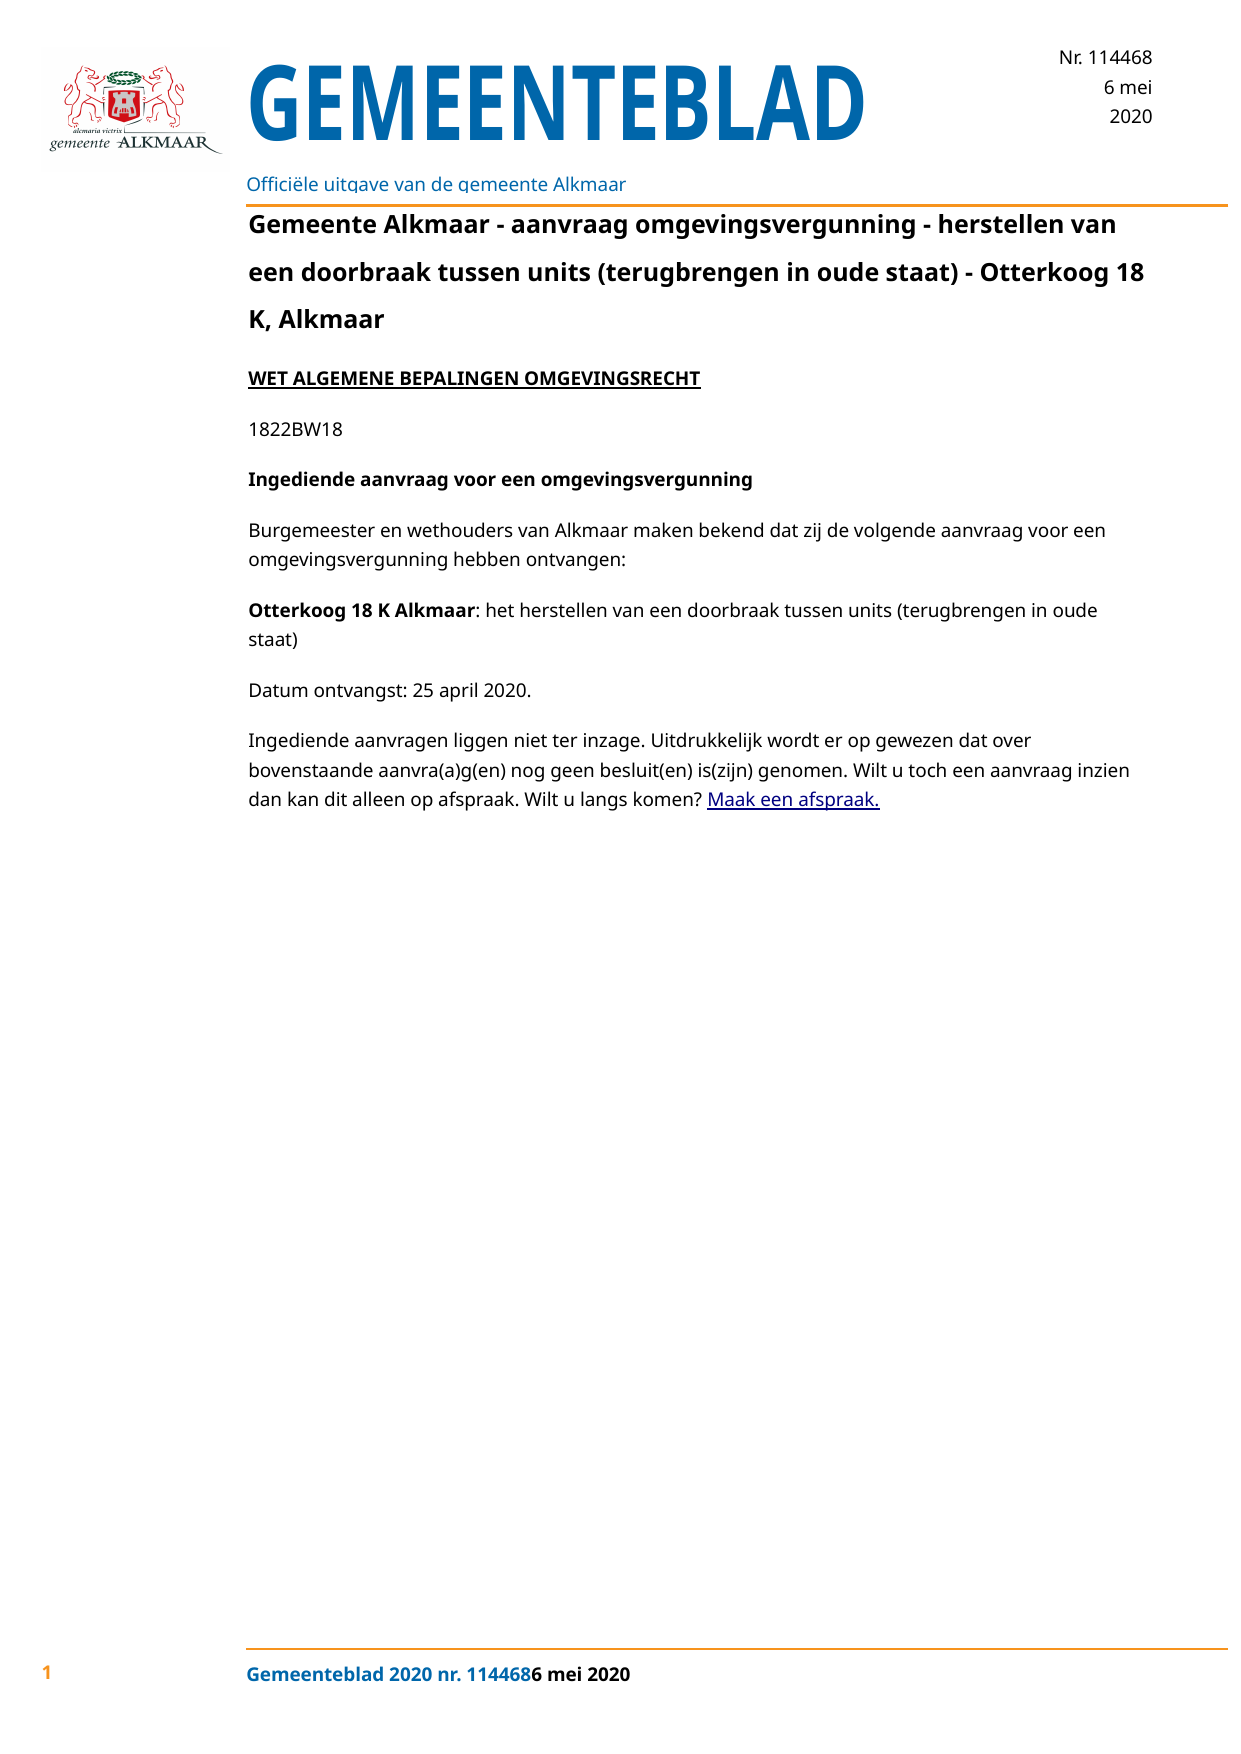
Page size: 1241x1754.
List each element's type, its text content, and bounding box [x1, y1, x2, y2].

text Otterkoog 18 K Alkmaar: het herstellen van een doorbraak tussen units (terugbrengen in oude staat) [248, 597, 1152, 652]
text 1822BW18 [248, 416, 1152, 442]
text Ingediende aanvragen liggen niet ter inzage. Uitdrukkelijk wordt er op gewezen dat over bovenstaande aanvra(a)g(en) nog geen besluit(en) is(zijn) genomen. Wilt u toch een aanvraag inzien dan kan dit alleen op afspraak. Wilt u langs komen? Maak een afspraak. [248, 727, 1152, 812]
text Burgemeester en wethouders van Alkmaar maken bekend dat zij de volgende aanvraag voor een omgevingsvergunning hebben ontvangen: [248, 517, 1152, 572]
text Datum ontvangst: 25 april 2020. [248, 677, 1152, 702]
picture [41, 47, 231, 172]
text WET ALGEMENE BEPALINGEN OMGEVINGSRECHT [248, 366, 1152, 391]
text Ingediende aanvraag voor een omgevingsvergunning [248, 466, 1152, 492]
text Gemeente Alkmaar - aanvraag omgevingsvergunning - herstellen van een doorbraak tussen units (terugbrengen in oude staat) - Otterkoog 18 K, Alkmaar [248, 207, 1152, 336]
